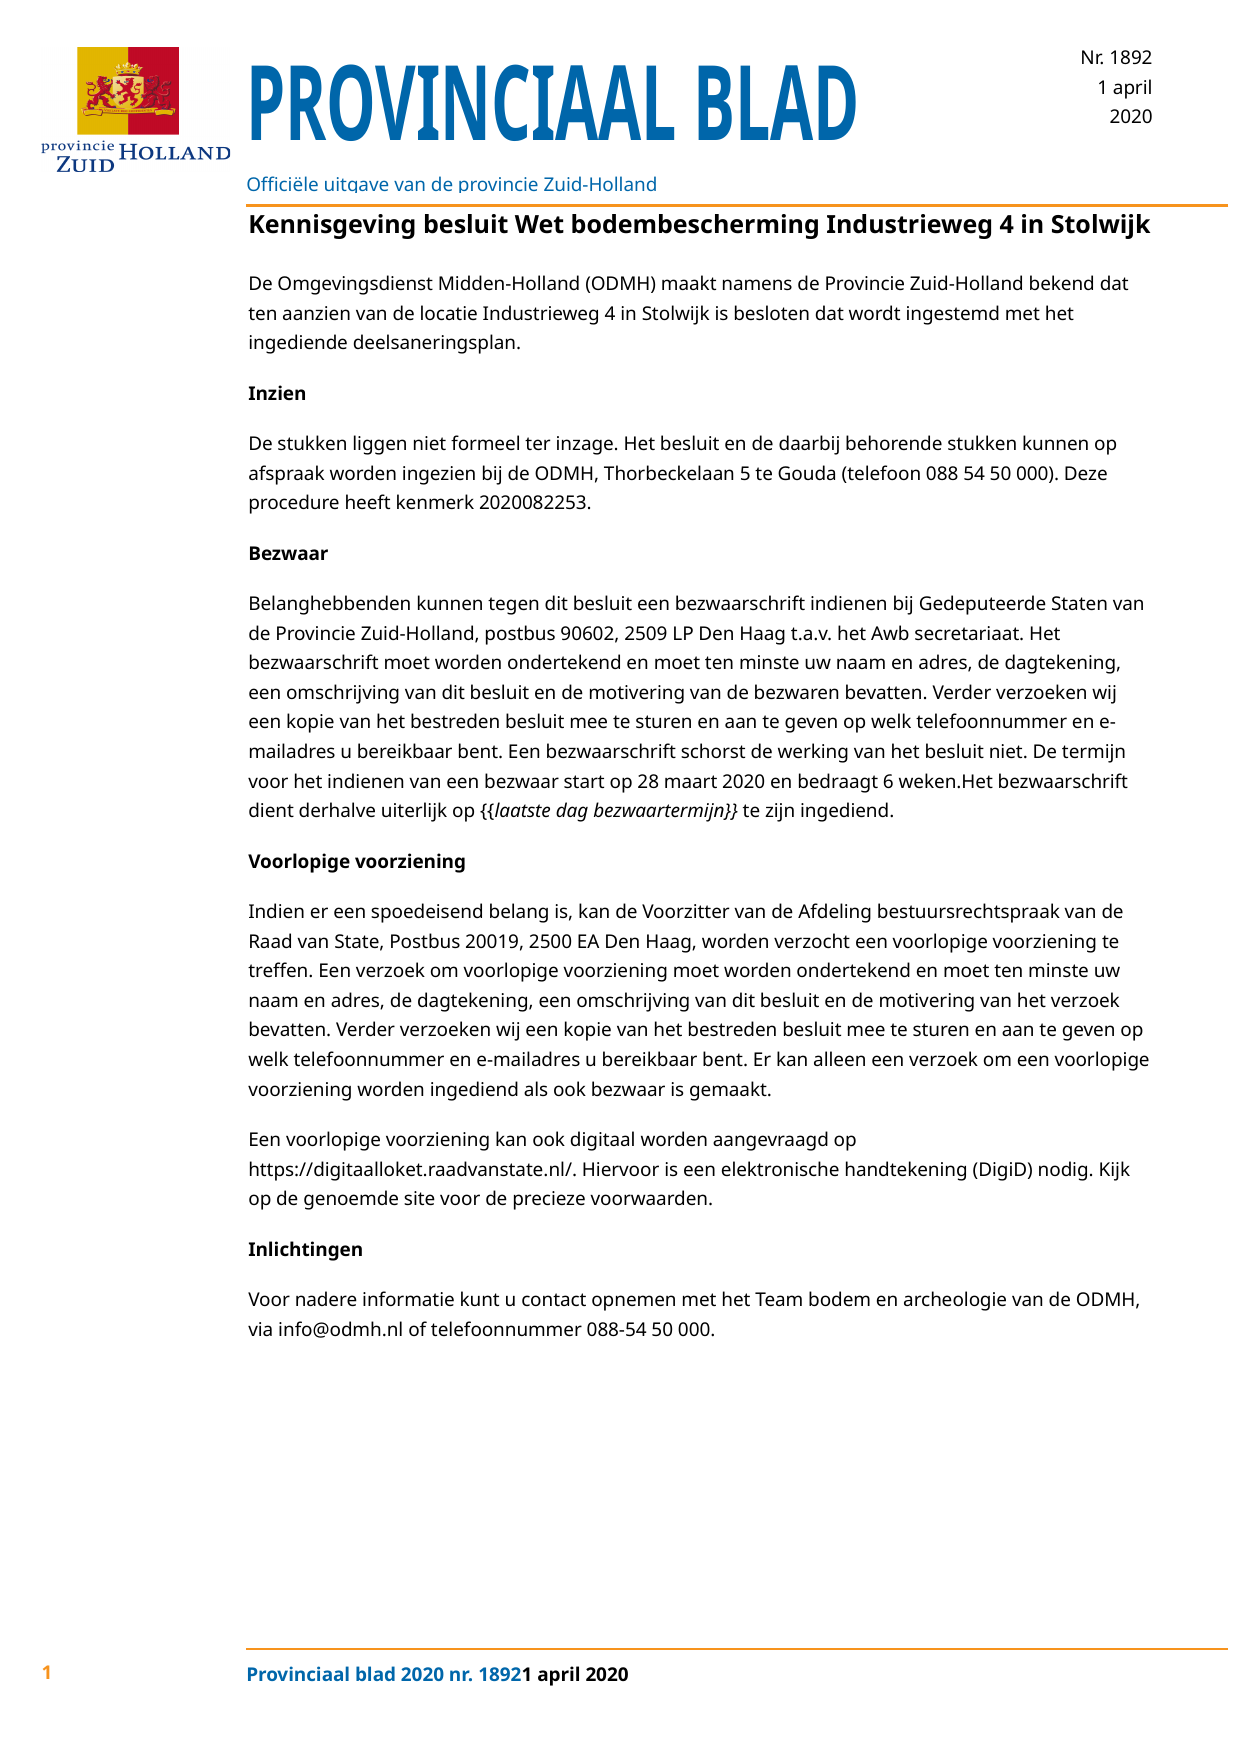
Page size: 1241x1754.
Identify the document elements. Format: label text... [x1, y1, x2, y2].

text Indien er een spoedeisend belang is, kan de Voorzitter van de Afdeling bestuursrechtspraak van de Raad van State, Postbus 20019, 2500 EA Den Haag, worden verzocht een voorlopige voorziening te treffen. Een verzoek om voorlopige voorziening moet worden ondertekend en moet ten minste uw naam en adres, de dagtekening, een omschrijving van dit besluit en de motivering van het verzoek bevatten. Verder verzoeken wij een kopie van het bestreden besluit mee te sturen en aan te geven op welk telefoonnummer en e-mailadres u bereikbaar bent. Er kan alleen een verzoek om een voorlopige voorziening worden ingediend als ook bezwaar is gemaakt. [248, 898, 1152, 1101]
text Voor nadere informatie kunt u contact opnemen met het Team bodem en archeologie van de ODMH, via info@odmh.nl of telefoonnummer 088-54 50 000. [248, 1286, 1152, 1341]
text De Omgevingsdienst Midden-Holland (ODMH) maakt namens de Provincie Zuid-Holland bekend dat ten aanzien van de locatie Industrieweg 4 in Stolwijk is besloten dat wordt ingestemd met het ingediende deelsaneringsplan. [248, 270, 1152, 355]
picture [41, 47, 231, 172]
text Inzien [248, 380, 1152, 406]
text Een voorlopige voorziening kan ook digitaal worden aangevraagd op https://digitaalloket.raadvanstate.nl/. Hiervoor is een elektronische handtekening (DigiD) nodig. Kijk op de genoemde site voor de precieze voorwaarden. [248, 1126, 1152, 1211]
text Voorlopige voorziening [248, 848, 1152, 873]
text Inlichtingen [248, 1236, 1152, 1261]
text De stukken liggen niet formeel ter inzage. Het besluit en de daarbij behorende stukken kunnen op afspraak worden ingezien bij de ODMH, Thorbeckelaan 5 te Gouda (telefoon 088 54 50 000). Deze procedure heeft kenmerk 2020082253. [248, 430, 1152, 515]
text Bezwaar [248, 540, 1152, 566]
text Kennisgeving besluit Wet bodembescherming Industrieweg 4 in Stolwijk [248, 207, 1152, 241]
text Belanghebbenden kunnen tegen dit besluit een bezwaarschrift indienen bij Gedeputeerde Staten van de Provincie Zuid-Holland, postbus 90602, 2509 LP Den Haag t.a.v. het Awb secretariaat. Het bezwaarschrift moet worden ondertekend en moet ten minste uw naam en adres, de dagtekening, een omschrijving van dit besluit en de motivering van de bezwaren bevatten. Verder verzoeken wij een kopie van het bestreden besluit mee te sturen en aan te geven op welk telefoonnummer en e-mailadres u bereikbaar bent. Een bezwaarschrift schorst de werking van het besluit niet. De termijn voor het indienen van een bezwaar start op 28 maart 2020 en bedraagt 6 weken.Het bezwaarschrift dient derhalve uiterlijk op {{laatste dag bezwaartermijn}} te zijn ingediend. [248, 590, 1152, 823]
